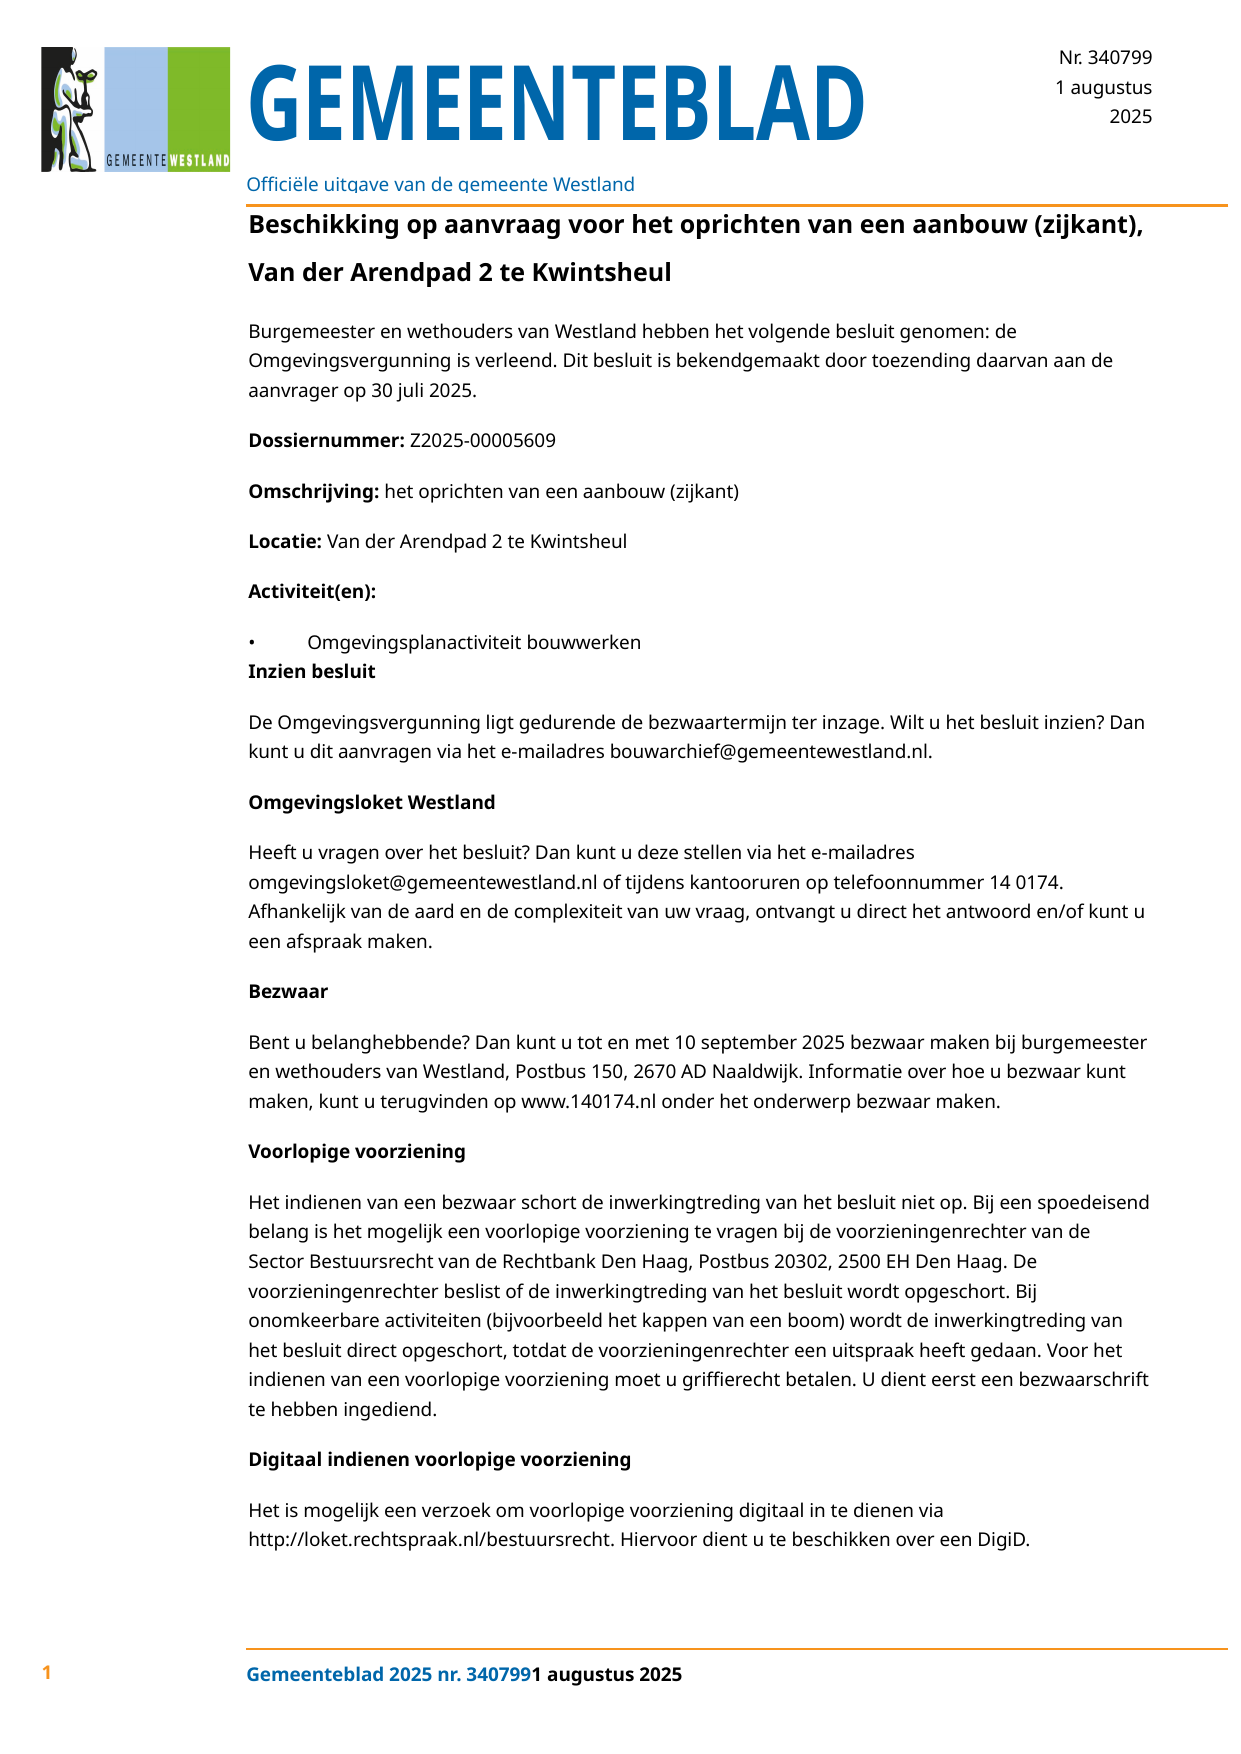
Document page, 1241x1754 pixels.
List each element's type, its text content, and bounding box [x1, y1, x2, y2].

list Omgevingsplanactiviteit bouwwerken [248, 629, 1152, 655]
text Bent u belanghebbende? Dan kunt u tot en met 10 september 2025 bezwaar maken bij burgemeester en wethouders van Westland, Postbus 150, 2670 AD Naaldwijk. Informatie over hoe u bezwaar kunt maken, kunt u terugvinden op www.140174.nl onder het onderwerp bezwaar maken. [248, 1029, 1152, 1114]
text Voorlopige voorziening [248, 1139, 1152, 1164]
text Beschikking op aanvraag voor het oprichten van een aanbouw (zijkant), Van der Arendpad 2 te Kwintsheul [248, 207, 1152, 288]
text Het indienen van een bezwaar schort de inwerkingtreding van het besluit niet op. Bij een spoedeisend belang is het mogelijk een voorlopige voorziening te vragen bij de voorzieningenrechter van de Sector Bestuursrecht van de Rechtbank Den Haag, Postbus 20302, 2500 EH Den Haag. De voorzieningenrechter beslist of de inwerkingtreding van het besluit wordt opgeschort. Bij onomkeerbare activiteiten (bijvoorbeeld het kappen van een boom) wordt de inwerkingtreding van het besluit direct opgeschort, totdat de voorzieningenrechter een uitspraak heeft gedaan. Voor het indienen van een voorlopige voorziening moet u griffierecht betalen. U dient eerst een bezwaarschrift te hebben ingediend. [248, 1189, 1152, 1422]
text Het is mogelijk een verzoek om voorlopige voorziening digitaal in te dienen via http://loket.rechtspraak.nl/bestuursrecht. Hiervoor dient u te beschikken over een DigiD. [248, 1497, 1152, 1552]
text Digitaal indienen voorlopige voorziening [248, 1447, 1152, 1472]
text Heeft u vragen over het besluit? Dan kunt u deze stellen via het e-mailadres omgevingsloket@gemeentewestland.nl of tijdens kantooruren op telefoonnummer 14 0174. Afhankelijk van de aard en de complexiteit van uw vraag, ontvangt u direct het antwoord en/of kunt u een afspraak maken. [248, 839, 1152, 954]
text Locatie: Van der Arendpad 2 te Kwintsheul [248, 528, 1152, 554]
picture [41, 47, 231, 172]
text Dossiernummer: Z2025-00005609 [248, 427, 1152, 453]
text Omgevingsloket Westland [248, 789, 1152, 815]
text De Omgevingsvergunning ligt gedurende de bezwaartermijn ter inzage. Wilt u het besluit inzien? Dan kunt u dit aanvragen via het e-mailadres bouwarchief@gemeentewestland.nl. [248, 709, 1152, 764]
text Bezwaar [248, 979, 1152, 1004]
text Activiteit(en): [248, 579, 1152, 604]
text Omschrijving: het oprichten van een aanbouw (zijkant) [248, 478, 1152, 504]
text Burgemeester en wethouders van Westland hebben het volgende besluit genomen: de Omgevingsvergunning is verleend. Dit besluit is bekendgemaakt door toezending daarvan aan de aanvrager op 30 juli 2025. [248, 318, 1152, 403]
text Inzien besluit [248, 659, 1152, 684]
